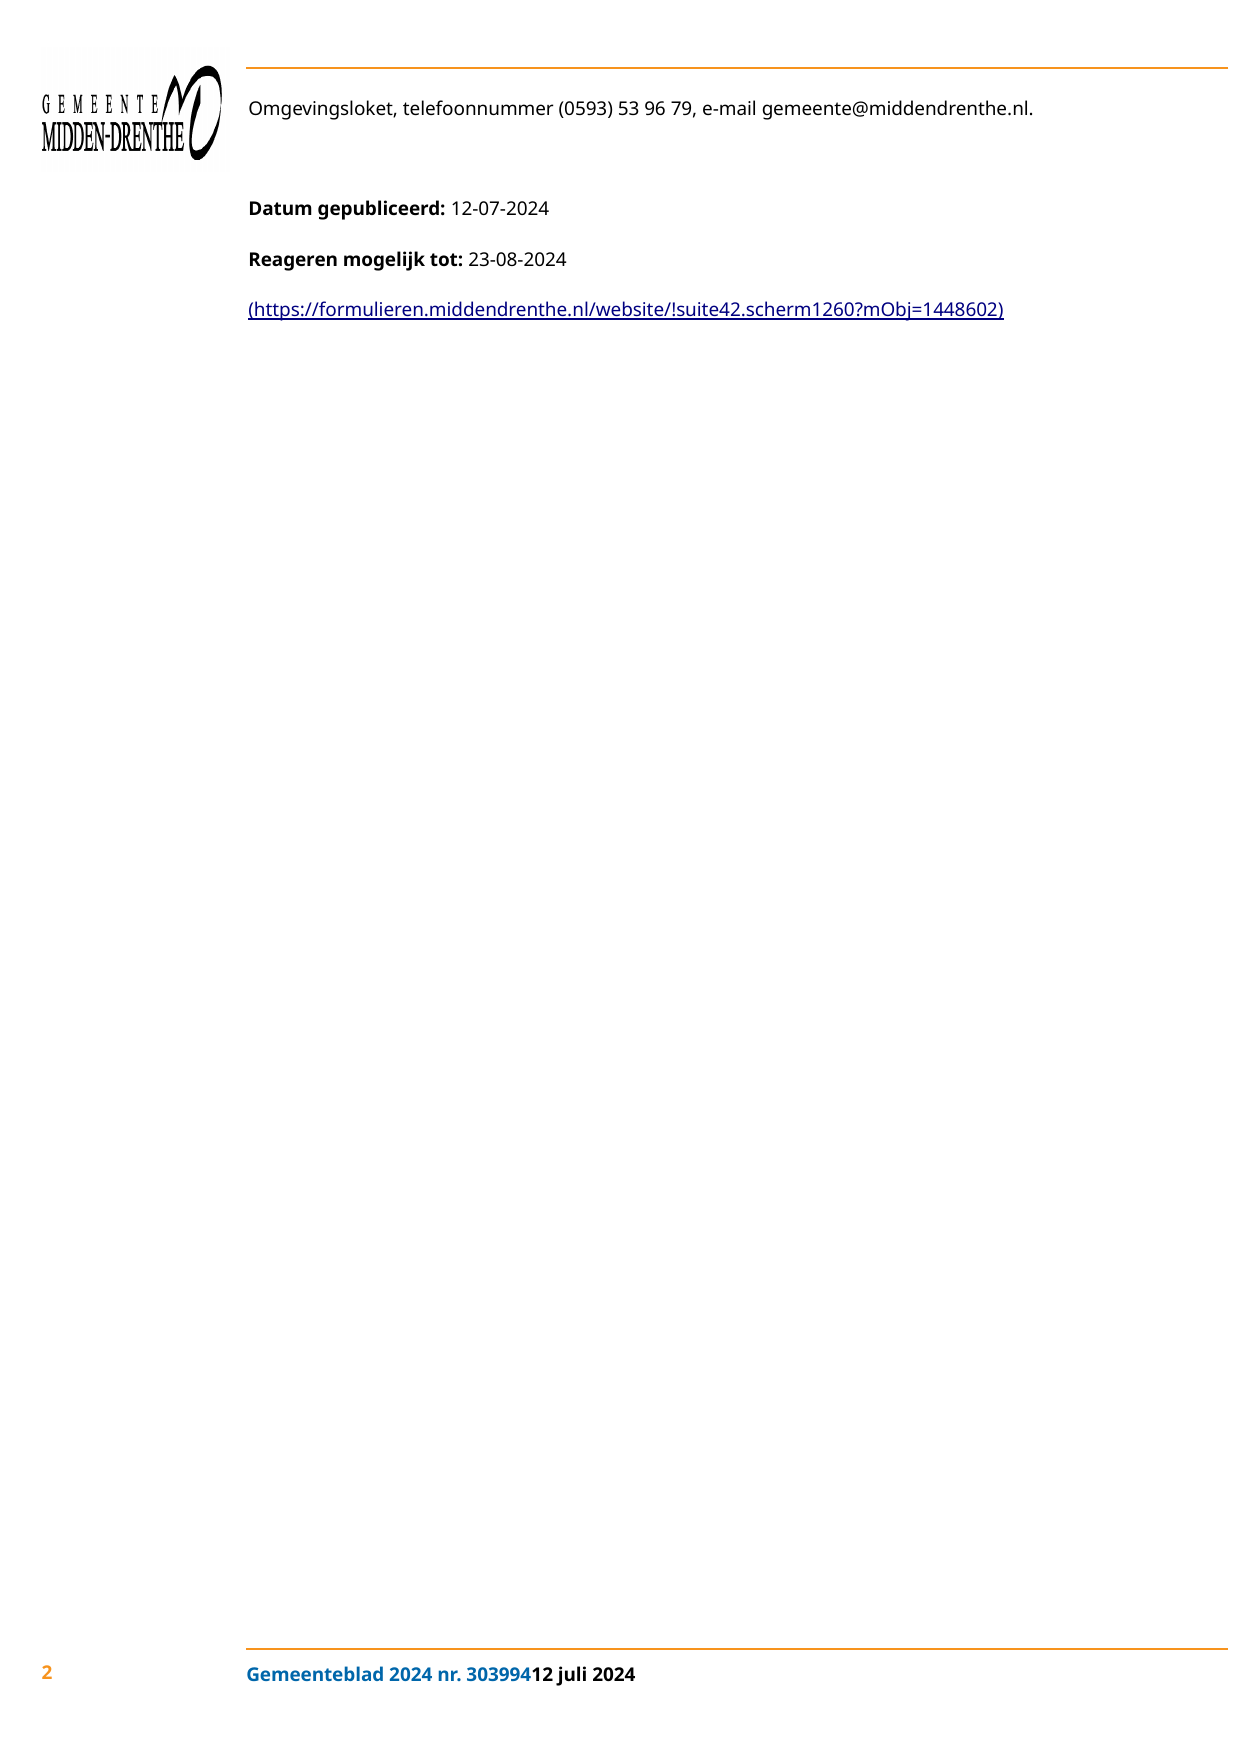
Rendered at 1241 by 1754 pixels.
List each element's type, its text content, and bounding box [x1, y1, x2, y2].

text Datum gepubliceerd: 12-07-2024 [248, 196, 1152, 221]
text Omgevingsloket, telefoonnummer (0593) 53 96 79, e-mail gemeente@middendrenthe.nl. [248, 95, 1152, 121]
picture [41, 47, 231, 172]
text Reageren mogelijk tot: 23-08-2024 [248, 246, 1152, 272]
text (https://formulieren.middendrenthe.nl/website/!suite42.scherm1260?mObj=1448602) [248, 296, 1152, 322]
